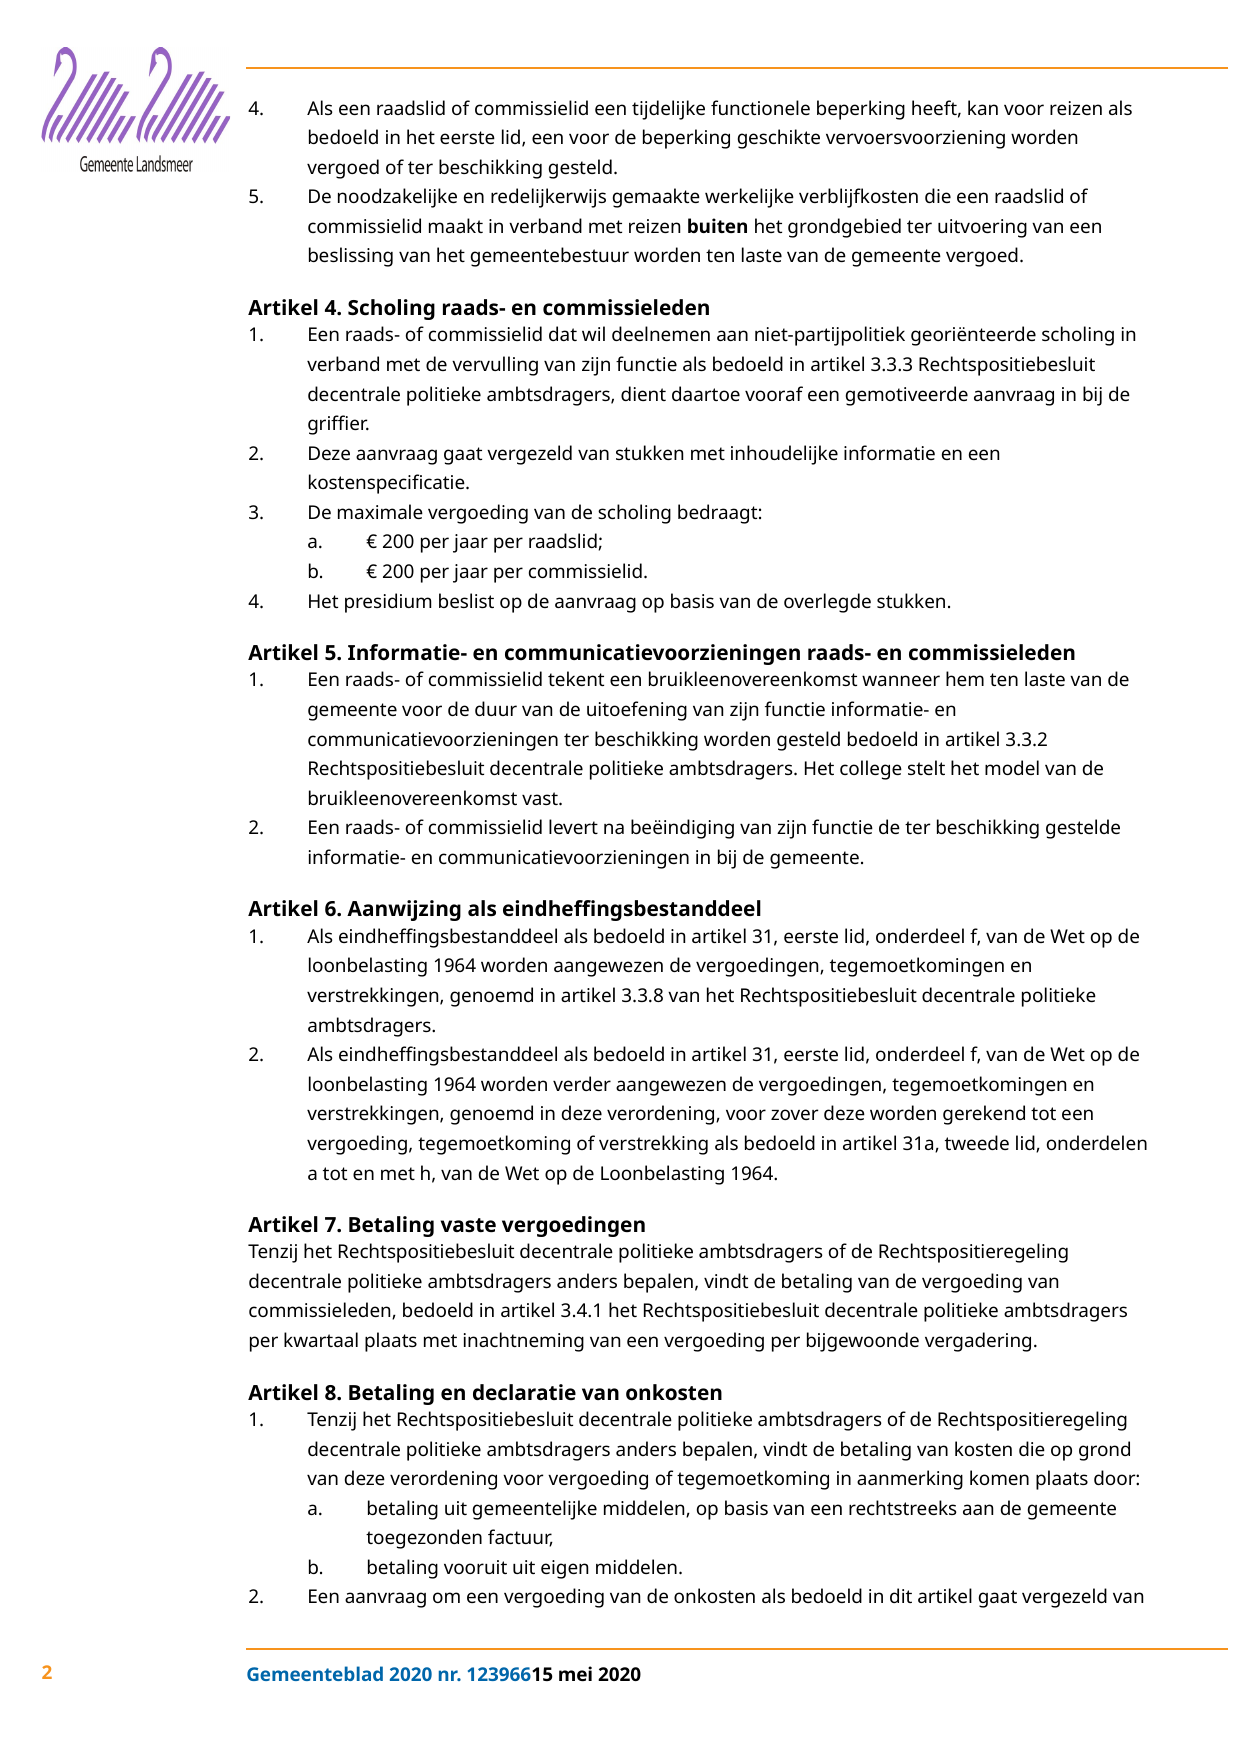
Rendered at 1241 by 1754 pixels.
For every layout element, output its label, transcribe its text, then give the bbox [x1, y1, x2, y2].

text Artikel 7. Betaling vaste vergoedingen [248, 1210, 1152, 1238]
text Artikel 6. Aanwijzing als eindheffingsbestanddeel [248, 894, 1152, 923]
list betaling vooruit uit eigen middelen. [307, 1554, 1152, 1580]
text Artikel 4. Scholing raads- en commissieleden [248, 293, 1152, 322]
list € 200 per jaar per raadslid; [307, 529, 1152, 554]
list € 200 per jaar per commissielid. [307, 558, 1152, 584]
list Als een raadslid of commissielid een tijdelijke functionele beperking heeft, kan voor reizen als bedoeld in het eerste lid, een voor de beperking geschikte vervoersvoorziening worden vergoed of ter beschikking gesteld. [248, 95, 1152, 180]
text Tenzij het Rechtspositiebesluit decentrale politieke ambtsdragers of de Rechtspositieregeling decentrale politieke ambtsdragers anders bepalen, vindt de betaling van de vergoeding van commissieleden, bedoeld in artikel 3.4.1 het Rechtspositiebesluit decentrale politieke ambtsdragers per kwartaal plaats met inachtneming van een vergoeding per bijgewoonde vergadering. [248, 1238, 1152, 1353]
list Het presidium beslist op de aanvraag op basis van de overlegde stukken. [248, 588, 1152, 613]
list De noodzakelijke en redelijkerwijs gemaakte werkelijke verblijfkosten die een raadslid of commissielid maakt in verband met reizen buiten het grondgebied ter uitvoering van een beslissing van het gemeentebestuur worden ten laste van de gemeente vergoed. [248, 183, 1152, 268]
list Tenzij het Rechtspositiebesluit decentrale politieke ambtsdragers of de Rechtspositieregeling decentrale politieke ambtsdragers anders bepalen, vindt de betaling van kosten die op grond van deze verordening voor vergoeding of tegemoetkoming in aanmerking komen plaats door: [248, 1406, 1152, 1491]
list De maximale vergoeding van de scholing bedraagt: [248, 499, 1152, 525]
text Artikel 5. Informatie- en communicatievoorzieningen raads- en commissieleden [248, 638, 1152, 667]
list Een raads- of commissielid dat wil deelnemen aan niet-partijpolitiek georiënteerde scholing in verband met de vervulling van zijn functie als bedoeld in artikel 3.3.3 Rechtspositiebesluit decentrale politieke ambtsdragers, dient daartoe vooraf een gemotiveerde aanvraag in bij de griffier. [248, 322, 1152, 436]
list Een raads- of commissielid tekent een bruikleenovereenkomst wanneer hem ten laste van de gemeente voor de duur van de uitoefening van zijn functie informatie- en communicatievoorzieningen ter beschikking worden gesteld bedoeld in artikel 3.3.2 Rechtspositiebesluit decentrale politieke ambtsdragers. Het college stelt het model van de bruikleenovereenkomst vast. [248, 667, 1152, 811]
list Een raads- of commissielid levert na beëindiging van zijn functie de ter beschikking gestelde informatie- en communicatievoorzieningen in bij de gemeente. [248, 814, 1152, 870]
list Een aanvraag om een vergoeding van de onkosten als bedoeld in dit artikel gaat vergezeld van [248, 1584, 1152, 1609]
list Deze aanvraag gaat vergezeld van stukken met inhoudelijke informatie en een kostenspecificatie. [248, 440, 1152, 495]
list betaling uit gemeentelijke middelen, op basis van een rechtstreeks aan de gemeente toegezonden factuur, [307, 1495, 1152, 1550]
list Als eindheffingsbestanddeel als bedoeld in artikel 31, eerste lid, onderdeel f, van de Wet op de loonbelasting 1964 worden aangewezen de vergoedingen, tegemoetkomingen en verstrekkingen, genoemd in artikel 3.3.8 van het Rechtspositiebesluit decentrale politieke ambtsdragers. [248, 923, 1152, 1037]
list Als eindheffingsbestanddeel als bedoeld in artikel 31, eerste lid, onderdeel f, van de Wet op de loonbelasting 1964 worden verder aangewezen de vergoedingen, tegemoetkomingen en verstrekkingen, genoemd in deze verordening, voor zover deze worden gerekend tot een vergoeding, tegemoetkoming of verstrekking als bedoeld in artikel 31a, tweede lid, onderdelen a tot en met h, van de Wet op de Loonbelasting 1964. [248, 1041, 1152, 1185]
text Artikel 8. Betaling en declaratie van onkosten [248, 1378, 1152, 1406]
picture [41, 47, 231, 172]
